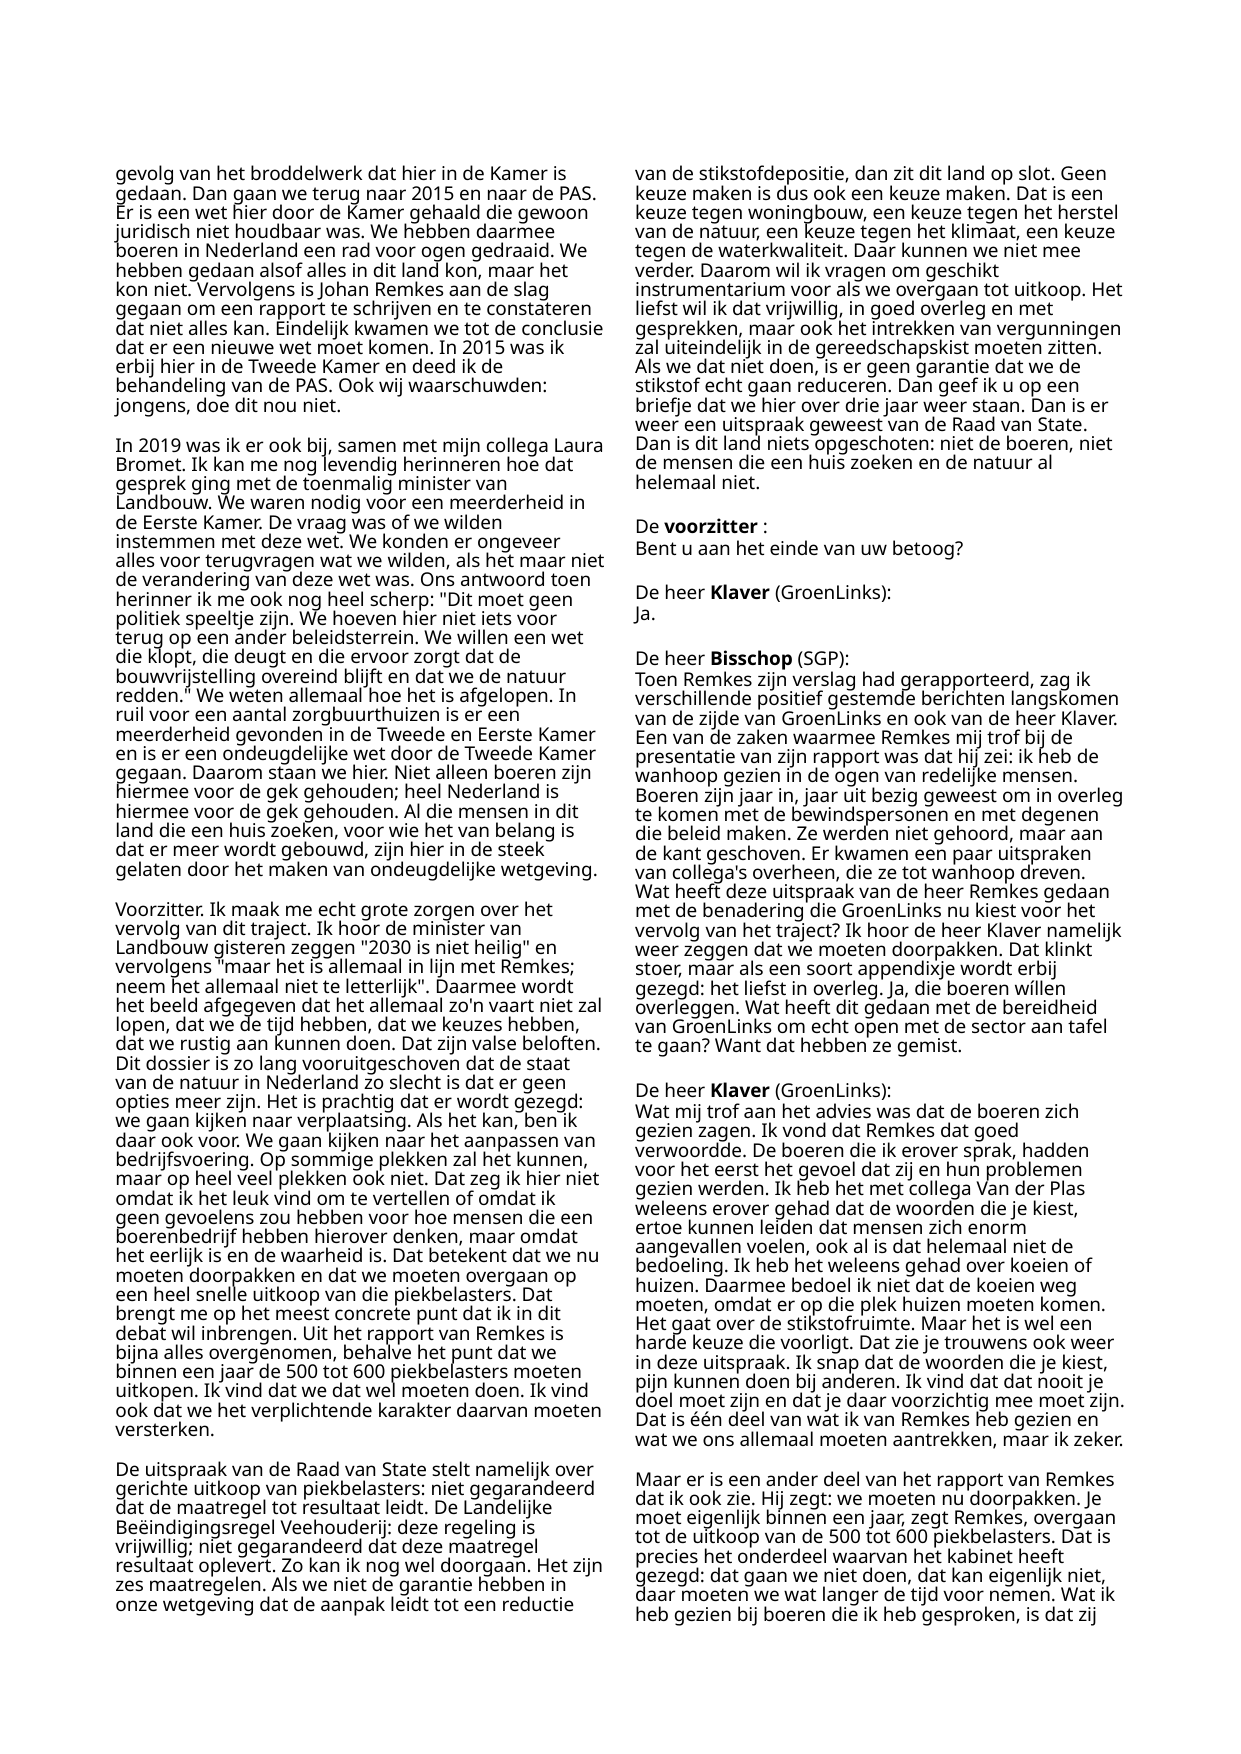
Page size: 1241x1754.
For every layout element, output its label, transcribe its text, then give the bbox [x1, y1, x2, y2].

text De uitspraak van de Raad van State stelt namelijk over gerichte uitkoop van piekbelasters: niet gegarandeerd dat de maatregel tot resultaat leidt. De Landelijke Beëindigingsregel Veehouderij: deze regeling is vrijwillig; niet gegarandeerd dat deze maatregel resultaat oplevert. Zo kan ik nog wel doorgaan. Het zijn zes maatregelen. Als we niet de garantie hebben in onze wetgeving dat de aanpak leidt tot een reductie [115, 1461, 605, 1615]
text Ja. [635, 605, 1125, 624]
text De heer Klaver (GroenLinks): [635, 1077, 1125, 1103]
text Toen Remkes zijn verslag had gerapporteerd, zag ik verschillende positief gestemde berichten langskomen van de zijde van GroenLinks en ook van de heer Klaver. Een van de zaken waarmee Remkes mij trof bij de presentatie van zijn rapport was dat hij zei: ik heb de wanhoop gezien in de ogen van redelijke mensen. Boeren zijn jaar in, jaar uit bezig geweest om in overleg te komen met de bewindspersonen en met degenen die beleid maken. Ze werden niet gehoord, maar aan de kant geschoven. Er kwamen een paar uitspraken van collega's overheen, die ze tot wanhoop dreven. Wat heeft deze uitspraak van de heer Remkes gedaan met de benadering die GroenLinks nu kiest voor het vervolg van het traject? Ik hoor de heer Klaver namelijk weer zeggen dat we moeten doorpakken. Dat klinkt stoer, maar als een soort appendixje wordt erbij gezegd: het liefst in overleg. Ja, die boeren wíllen overleggen. Wat heeft dit gedaan met de bereidheid van GroenLinks om echt open met de sector aan tafel te gaan? Want dat hebben ze gemist. [635, 671, 1125, 1057]
text Wat mij trof aan het advies was dat de boeren zich gezien zagen. Ik vond dat Remkes dat goed verwoordde. De boeren die ik erover sprak, hadden voor het eerst het gevoel dat zij en hun problemen gezien werden. Ik heb het met collega Van der Plas weleens erover gehad dat de woorden die je kiest, ertoe kunnen leiden dat mensen zich enorm aangevallen voelen, ook al is dat helemaal niet de bedoeling. Ik heb het weleens gehad over koeien of huizen. Daarmee bedoel ik niet dat de koeien weg moeten, omdat er op die plek huizen moeten komen. Het gaat over de stikstofruimte. Maar het is wel een harde keuze die voorligt. Dat zie je trouwens ook weer in deze uitspraak. Ik snap dat de woorden die je kiest, pijn kunnen doen bij anderen. Ik vind dat dat nooit je doel moet zijn en dat je daar voorzichtig mee moet zijn. Dat is één deel van wat ik van Remkes heb gezien en wat we ons allemaal moeten aantrekken, maar ik zeker. [635, 1103, 1125, 1450]
text Bent u aan het einde van uw betoog? [635, 539, 1125, 559]
text De voorzitter : [635, 514, 1125, 539]
text In 2019 was ik er ook bij, samen met mijn collega Laura Bromet. Ik kan me nog levendig herinneren hoe dat gesprek ging met de toenmalig minister van Landbouw. We waren nodig voor een meerderheid in de Eerste Kamer. De vraag was of we wilden instemmen met deze wet. We konden er ongeveer alles voor terugvragen wat we wilden, als het maar niet de verandering van deze wet was. Ons antwoord toen herinner ik me ook nog heel scherp: "Dit moet geen politiek speeltje zijn. We hoeven hier niet iets voor terug op een ander beleidsterrein. We willen een wet die klopt, die deugt en die ervoor zorgt dat de bouwvrijstelling overeind blijft en dat we de natuur redden." We weten allemaal hoe het is afgelopen. In ruil voor een aantal zorgbuurthuizen is er een meerderheid gevonden in de Tweede en Eerste Kamer en is er een ondeugdelijke wet door de Tweede Kamer gegaan. Daarom staan we hier. Niet alleen boeren zijn hiermee voor de gek gehouden; heel Nederland is hiermee voor de gek gehouden. Al die mensen in dit land die een huis zoeken, voor wie het van belang is dat er meer wordt gebouwd, zijn hier in de steek gelaten door het maken van ondeugdelijke wetgeving. [115, 437, 605, 880]
text Maar er is een ander deel van het rapport van Remkes dat ik ook zie. Hij zegt: we moeten nu doorpakken. Je moet eigenlijk binnen een jaar, zegt Remkes, overgaan tot de uitkoop van de 500 tot 600 piekbelasters. Dat is precies het onderdeel waarvan het kabinet heeft gezegd: dat gaan we niet doen, dat kan eigenlijk niet, daar moeten we wat langer de tijd voor nemen. Wat ik heb gezien bij boeren die ik heb gesproken, is dat zij [635, 1471, 1125, 1625]
text van de stikstofdepositie, dan zit dit land op slot. Geen keuze maken is dus ook een keuze maken. Dat is een keuze tegen woningbouw, een keuze tegen het herstel van de natuur, een keuze tegen het klimaat, een keuze tegen de waterkwaliteit. Daar kunnen we niet mee verder. Daarom wil ik vragen om geschikt instrumentarium voor als we overgaan tot uitkoop. Het liefst wil ik dat vrijwillig, in goed overleg en met gesprekken, maar ook het intrekken van vergunningen zal uiteindelijk in de gereedschapskist moeten zitten. Als we dat niet doen, is er geen garantie dat we de stikstof echt gaan reduceren. Dan geef ik u op een briefje dat we hier over drie jaar weer staan. Dan is er weer een uitspraak geweest van de Raad van State. Dan is dit land niets opgeschoten: niet de boeren, niet de mensen die een huis zoeken en de natuur al helemaal niet. [635, 165, 1125, 493]
text gevolg van het broddelwerk dat hier in de Kamer is gedaan. Dan gaan we terug naar 2015 en naar de PAS. Er is een wet hier door de Kamer gehaald die gewoon juridisch niet houdbaar was. We hebben daarmee boeren in Nederland een rad voor ogen gedraaid. We hebben gedaan alsof alles in dit land kon, maar het kon niet. Vervolgens is Johan Remkes aan de slag gegaan om een rapport te schrijven en te constateren dat niet alles kan. Eindelijk kwamen we tot de conclusie dat er een nieuwe wet moet komen. In 2015 was ik erbij hier in de Tweede Kamer en deed ik de behandeling van de PAS. Ook wij waarschuwden: jongens, doe dit nou niet. [115, 165, 605, 416]
text De heer Bisschop (SGP): [635, 645, 1125, 671]
text Voorzitter. Ik maak me echt grote zorgen over het vervolg van dit traject. Ik hoor de minister van Landbouw gisteren zeggen "2030 is niet heilig" en vervolgens "maar het is allemaal in lijn met Remkes; neem het allemaal niet te letterlijk". Daarmee wordt het beeld afgegeven dat het allemaal zo'n vaart niet zal lopen, dat we de tijd hebben, dat we keuzes hebben, dat we rustig aan kunnen doen. Dat zijn valse beloften. Dit dossier is zo lang vooruitgeschoven dat de staat van de natuur in Nederland zo slecht is dat er geen opties meer zijn. Het is prachtig dat er wordt gezegd: we gaan kijken naar verplaatsing. Als het kan, ben ik daar ook voor. We gaan kijken naar het aanpassen van bedrijfsvoering. Op sommige plekken zal het kunnen, maar op heel veel plekken ook niet. Dat zeg ik hier niet omdat ik het leuk vind om te vertellen of omdat ik geen gevoelens zou hebben voor hoe mensen die een boerenbedrijf hebben hierover denken, maar omdat het eerlijk is en de waarheid is. Dat betekent dat we nu moeten doorpakken en dat we moeten overgaan op een heel snelle uitkoop van die piekbelasters. Dat brengt me op het meest concrete punt dat ik in dit debat wil inbrengen. Uit het rapport van Remkes is bijna alles overgenomen, behalve het punt dat we binnen een jaar de 500 tot 600 piekbelasters moeten uitkopen. Ik vind dat we dat wel moeten doen. Ik vind ook dat we het verplichtende karakter daarvan moeten versterken. [115, 901, 605, 1440]
text De heer Klaver (GroenLinks): [635, 579, 1125, 605]
